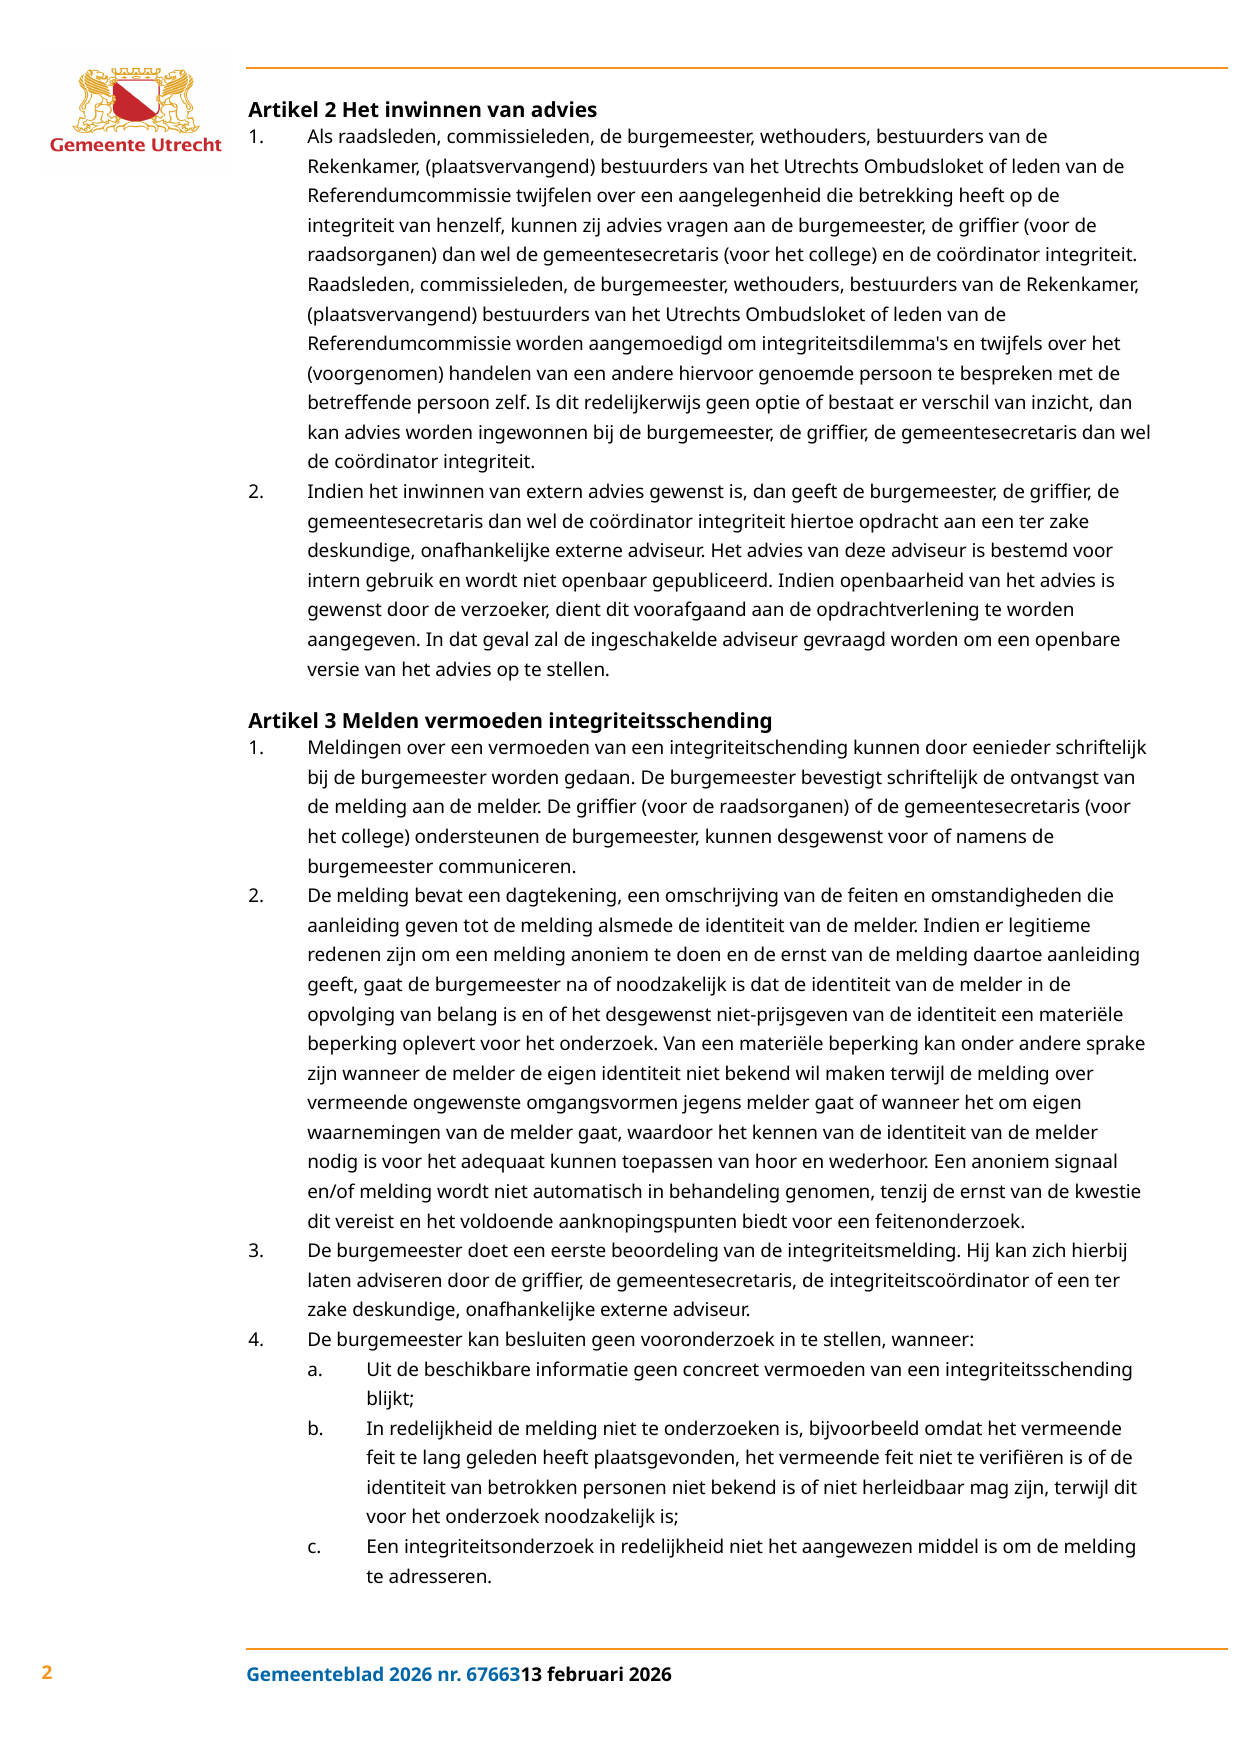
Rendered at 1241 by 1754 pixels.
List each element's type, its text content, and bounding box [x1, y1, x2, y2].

list Een integriteitsonderzoek in redelijkheid niet het aangewezen middel is om de melding te adresseren. [307, 1533, 1152, 1589]
list Uit de beschikbare informatie geen concreet vermoeden van een integriteitsschending blijkt; [307, 1356, 1152, 1411]
text Artikel 2 Het inwinnen van advies [248, 95, 1152, 123]
picture [41, 47, 231, 172]
list Als raadsleden, commissieleden, de burgemeester, wethouders, bestuurders van de Rekenkamer, (plaatsvervangend) bestuurders van het Utrechts Ombudsloket of leden van de Referendumcommissie twijfelen over een aangelegenheid die betrekking heeft op de integriteit van henzelf, kunnen zij advies vragen aan de burgemeester, de griffier (voor de raadsorganen) dan wel de gemeentesecretaris (voor het college) en de coördinator integriteit. Raadsleden, commissieleden, de burgemeester, wethouders, bestuurders van de Rekenkamer, (plaatsvervangend) bestuurders van het Utrechts Ombudsloket of leden van de Referendumcommissie worden aangemoedigd om integriteitsdilemma's en twijfels over het (voorgenomen) handelen van een andere hiervoor genoemde persoon te bespreken met de betreffende persoon zelf. Is dit redelijkerwijs geen optie of bestaat er verschil van inzicht, dan kan advies worden ingewonnen bij de burgemeester, de griffier, de gemeentesecretaris dan wel de coördinator integriteit. [248, 123, 1152, 474]
list De burgemeester kan besluiten geen vooronderzoek in te stellen, wanneer: [248, 1326, 1152, 1352]
list In redelijkheid de melding niet te onderzoeken is, bijvoorbeeld omdat het vermeende feit te lang geleden heeft plaatsgevonden, het vermeende feit niet te verifiëren is of de identiteit van betrokken personen niet bekend is of niet herleidbaar mag zijn, terwijl dit voor het onderzoek noodzakelijk is; [307, 1415, 1152, 1529]
list Meldingen over een vermoeden van een integriteitschending kunnen door eenieder schriftelijk bij de burgemeester worden gedaan. De burgemeester bevestigt schriftelijk de ontvangst van de melding aan de melder. De griffier (voor de raadsorganen) of de gemeentesecretaris (voor het college) ondersteunen de burgemeester, kunnen desgewenst voor of namens de burgemeester communiceren. [248, 734, 1152, 879]
list Indien het inwinnen van extern advies gewenst is, dan geeft de burgemeester, de griffier, de gemeentesecretaris dan wel de coördinator integriteit hiertoe opdracht aan een ter zake deskundige, onafhankelijke externe adviseur. Het advies van deze adviseur is bestemd voor intern gebruik en wordt niet openbaar gepubliceerd. Indien openbaarheid van het advies is gewenst door de verzoeker, dient dit voorafgaand aan de opdrachtverlening te worden aangegeven. In dat geval zal de ingeschakelde adviseur gevraagd worden om een openbare versie van het advies op te stellen. [248, 478, 1152, 681]
text Artikel 3 Melden vermoeden integriteitsschending [248, 706, 1152, 734]
list De burgemeester doet een eerste beoordeling van de integriteitsmelding. Hij kan zich hierbij laten adviseren door de griffier, de gemeentesecretaris, de integriteitscoördinator of een ter zake deskundige, onafhankelijke externe adviseur. [248, 1237, 1152, 1322]
list De melding bevat een dagtekening, een omschrijving van de feiten en omstandigheden die aanleiding geven tot de melding alsmede de identiteit van de melder. Indien er legitieme redenen zijn om een melding anoniem te doen en de ernst van de melding daartoe aanleiding geeft, gaat de burgemeester na of noodzakelijk is dat de identiteit van de melder in de opvolging van belang is en of het desgewenst niet-prijsgeven van de identiteit een materiële beperking oplevert voor het onderzoek. Van een materiële beperking kan onder andere sprake zijn wanneer de melder de eigen identiteit niet bekend wil maken terwijl de melding over vermeende ongewenste omgangsvormen jegens melder gaat of wanneer het om eigen waarnemingen van de melder gaat, waardoor het kennen van de identiteit van de melder nodig is voor het adequaat kunnen toepassen van hoor en wederhoor. Een anoniem signaal en/of melding wordt niet automatisch in behandeling genomen, tenzij de ernst van de kwestie dit vereist en het voldoende aanknopingspunten biedt voor een feitenonderzoek. [248, 882, 1152, 1234]
